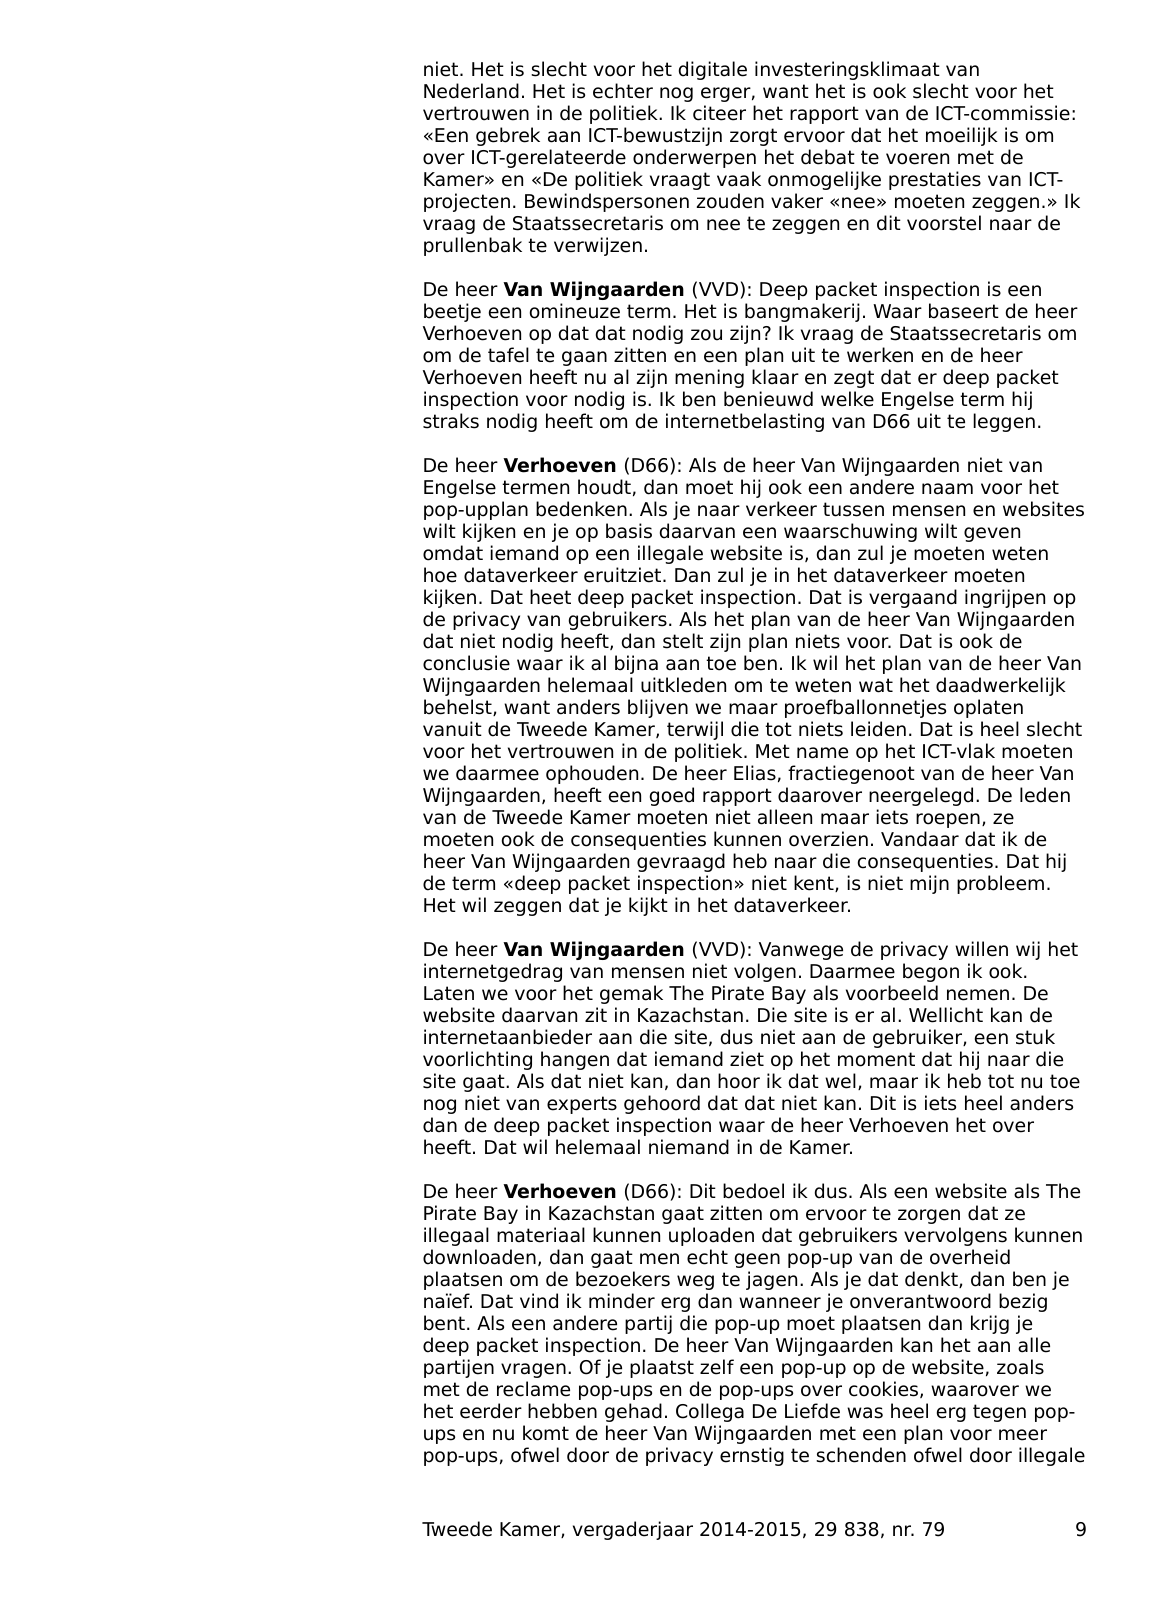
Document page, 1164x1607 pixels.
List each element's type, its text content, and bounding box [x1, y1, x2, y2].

text De heer Verhoeven (D66): Als de heer Van Wijngaarden niet van Engelse termen houdt, dan moet hij ook een andere naam voor het pop-upplan bedenken. Als je naar verkeer tussen mensen en websites wilt kijken en je op basis daarvan een waarschuwing wilt geven omdat iemand op een illegale website is, dan zul je moeten weten hoe dataverkeer eruitziet. Dan zul je in het dataverkeer moeten kijken. Dat heet deep packet inspection. Dat is vergaand ingrijpen op de privacy van gebruikers. Als het plan van de heer Van Wijngaarden dat niet nodig heeft, dan stelt zijn plan niets voor. Dat is ook de conclusie waar ik al bijna aan toe ben. Ik wil het plan van de heer Van Wijngaarden helemaal uitkleden om te weten wat het daadwerkelijk behelst, want anders blijven we maar proefballonnetjes oplaten vanuit de Tweede Kamer, terwijl die tot niets leiden. Dat is heel slecht voor het vertrouwen in de politiek. Met name op het ICT-vlak moeten we daarmee ophouden. De heer Elias, fractiegenoot van de heer Van Wijngaarden, heeft een goed rapport daarover neergelegd. De leden van de Tweede Kamer moeten niet alleen maar iets roepen, ze moeten ook de consequenties kunnen overzien. Vandaar dat ik de heer Van Wijngaarden gevraagd heb naar die consequenties. Dat hij de term «deep packet inspection» niet kent, is niet mijn probleem. Het wil zeggen dat je kijkt in het dataverkeer. [422, 455, 1087, 917]
text De heer Van Wijngaarden (VVD): Deep packet inspection is een beetje een omineuze term. Het is bangmakerij. Waar baseert de heer Verhoeven op dat dat nodig zou zijn? Ik vraag de Staatssecretaris om om de tafel te gaan zitten en een plan uit te werken en de heer Verhoeven heeft nu al zijn mening klaar en zegt dat er deep packet inspection voor nodig is. Ik ben benieuwd welke Engelse term hij straks nodig heeft om de internetbelasting van D66 uit te leggen. [422, 279, 1087, 433]
text De heer Van Wijngaarden (VVD): Vanwege de privacy willen wij het internetgedrag van mensen niet volgen. Daarmee begon ik ook. Laten we voor het gemak The Pirate Bay als voorbeeld nemen. De website daarvan zit in Kazachstan. Die site is er al. Wellicht kan de internetaanbieder aan die site, dus niet aan de gebruiker, een stuk voorlichting hangen dat iemand ziet op het moment dat hij naar die site gaat. Als dat niet kan, dan hoor ik dat wel, maar ik heb tot nu toe nog niet van experts gehoord dat dat niet kan. Dit is iets heel anders dan de deep packet inspection waar de heer Verhoeven het over heeft. Dat wil helemaal niemand in de Kamer. [422, 939, 1087, 1159]
text De heer Verhoeven (D66): Dit bedoel ik dus. Als een website als The Pirate Bay in Kazachstan gaat zitten om ervoor te zorgen dat ze illegaal materiaal kunnen uploaden dat gebruikers vervolgens kunnen downloaden, dan gaat men echt geen pop-up van de overheid plaatsen om de bezoekers weg te jagen. Als je dat denkt, dan ben je naïef. Dat vind ik minder erg dan wanneer je onverantwoord bezig bent. Als een andere partij die pop-up moet plaatsen dan krijg je deep packet inspection. De heer Van Wijngaarden kan het aan alle partijen vragen. Of je plaatst zelf een pop-up op de website, zoals met de reclame pop-ups en de pop-ups over cookies, waarover we het eerder hebben gehad. Collega De Liefde was heel erg tegen pop-ups en nu komt de heer Van Wijngaarden met een plan voor meer pop-ups, ofwel door de privacy ernstig te schenden ofwel door illegale [422, 1181, 1087, 1467]
text niet. Het is slecht voor het digitale investeringsklimaat van Nederland. Het is echter nog erger, want het is ook slecht voor het vertrouwen in de politiek. Ik citeer het rapport van de ICT-commissie: «Een gebrek aan ICT-bewustzijn zorgt ervoor dat het moeilijk is om over ICT-gerelateerde onderwerpen het debat te voeren met de Kamer» en «De politiek vraagt vaak onmogelijke prestaties van ICT-projecten. Bewindspersonen zouden vaker «nee» moeten zeggen.» Ik vraag de Staatssecretaris om nee te zeggen en dit voorstel naar de prullenbak te verwijzen. [422, 59, 1087, 257]
